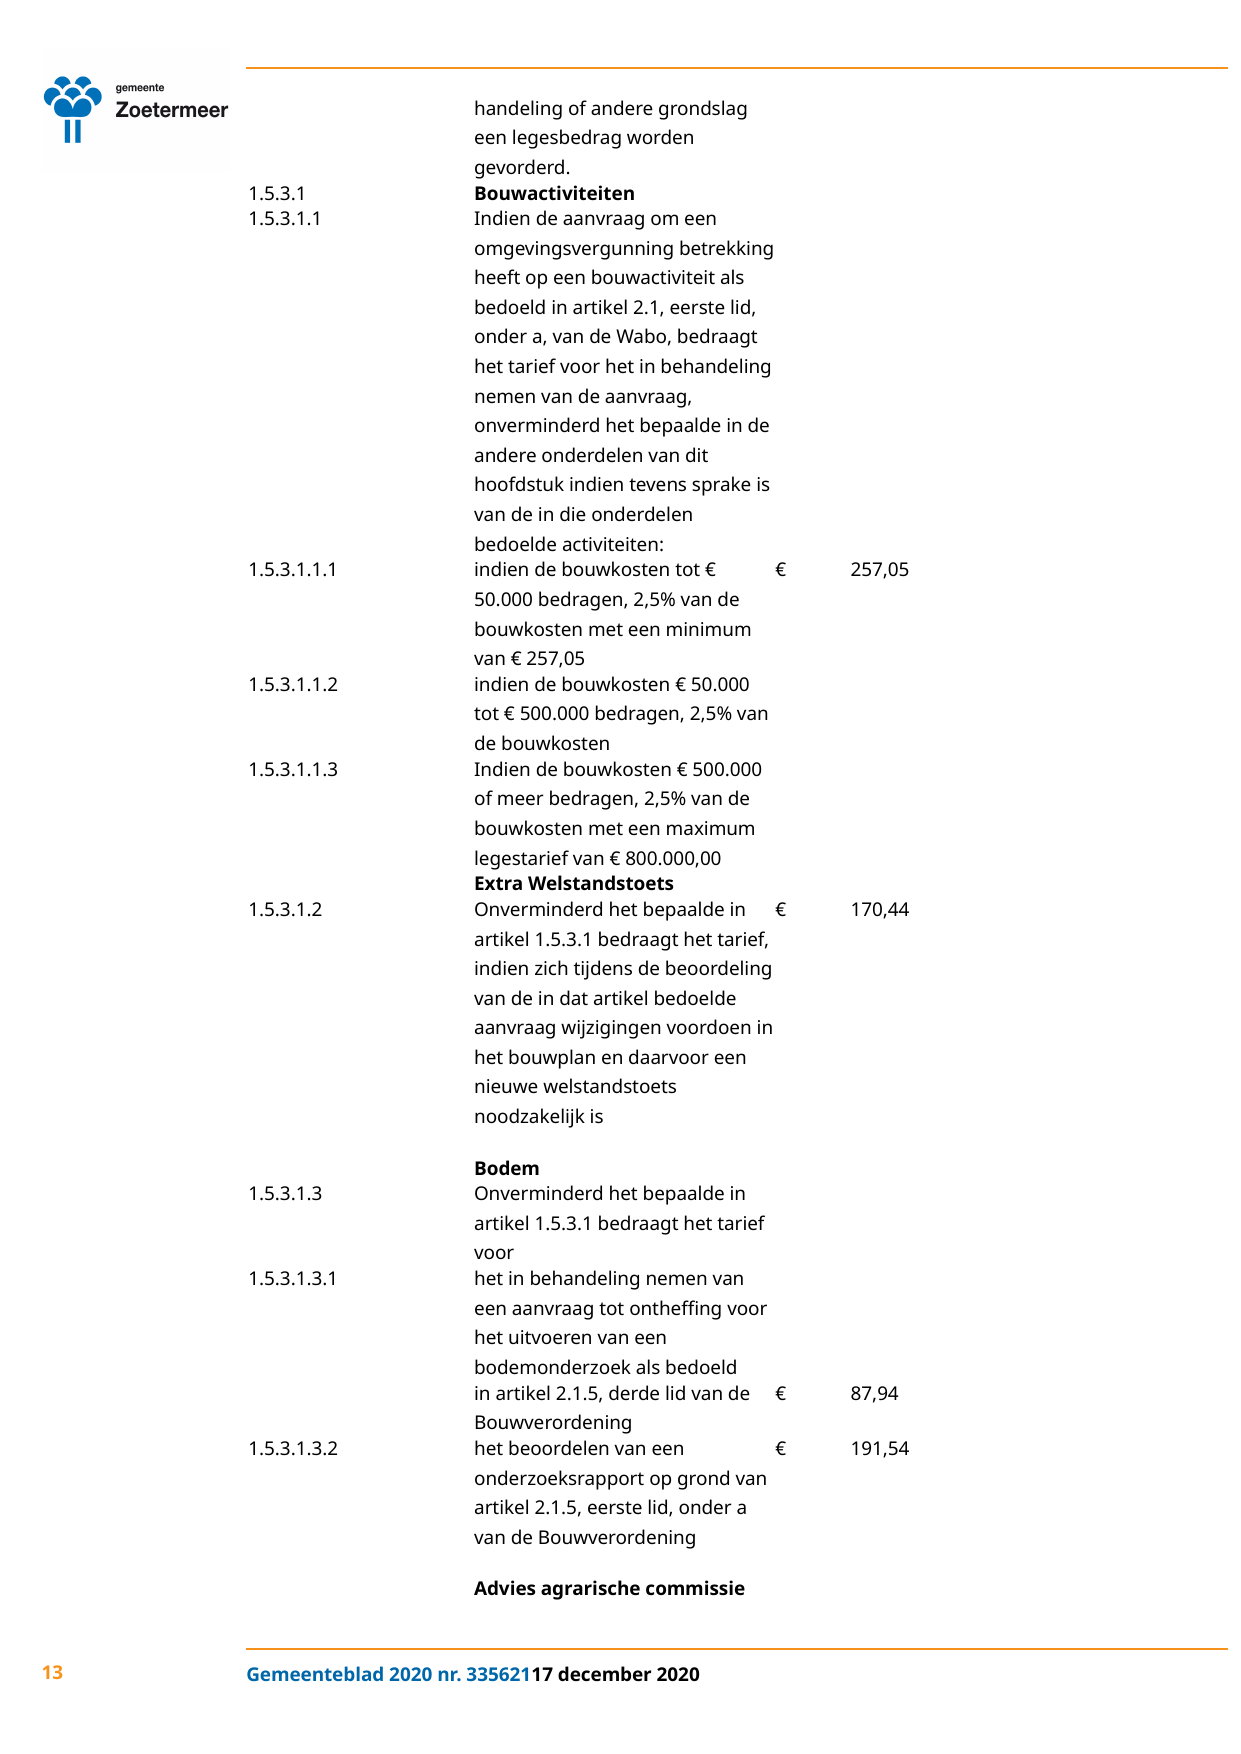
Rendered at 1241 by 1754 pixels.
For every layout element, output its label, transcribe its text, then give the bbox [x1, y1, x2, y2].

table_cell Indien de aanvraag om een omgevingsvergunning betrekking heeft op een bouwactiviteit als bedoeld in artikel 2.1, eerste lid, onder a, van de Wabo, bedraagt het tarief voor het in behandeling nemen van de aanvraag, onverminderd het bepaalde in de andere onderdelen van dit hoofdstuk indien tevens sprake is van de in die onderdelen bedoelde activiteiten: [474, 205, 775, 557]
table_cell [775, 870, 850, 896]
table_cell indien de bouwkosten tot € 50.000 bedragen, 2,5% van de bouwkosten met een minimum van € 257,05 [474, 557, 775, 671]
table_cell [775, 1129, 850, 1155]
table_cell [775, 180, 850, 205]
table_cell 1.5.3.1.2 [248, 896, 474, 1129]
table_cell [850, 1265, 926, 1380]
table_cell het beoordelen van een onderzoeksrapport op grond van artikel 2.1.5, eerste lid, onder a van de Bouwverordening [474, 1435, 775, 1549]
table_cell [850, 180, 926, 205]
table_cell [775, 1180, 850, 1265]
table_cell [474, 1550, 775, 1575]
table_cell [474, 1129, 775, 1155]
table_cell [850, 756, 926, 870]
table_cell 1.5.3.1.1.2 [248, 671, 474, 756]
table_cell € [775, 896, 850, 1129]
table_cell [248, 1575, 474, 1601]
table_cell 191,54 [850, 1435, 926, 1549]
table_cell [248, 95, 474, 180]
table_cell handeling of andere grondslag een legesbedrag worden gevorderd. [474, 95, 775, 180]
table_cell Bouwactiviteiten [474, 180, 775, 205]
table_cell € [775, 1380, 850, 1435]
table_cell € [775, 1435, 850, 1549]
table_cell [775, 1575, 850, 1601]
table_cell [775, 205, 850, 557]
table_cell [850, 1155, 926, 1180]
table_cell [248, 1155, 474, 1180]
table_cell € [775, 557, 850, 671]
table_cell [850, 1129, 926, 1155]
table_cell Bodem [474, 1155, 775, 1180]
table_cell [850, 870, 926, 896]
picture [41, 47, 231, 172]
table_cell [775, 1265, 850, 1380]
table_cell [775, 95, 850, 180]
table_cell [850, 671, 926, 756]
table_cell in artikel 2.1.5, derde lid van de Bouwverordening [474, 1380, 775, 1435]
table_cell [850, 1180, 926, 1265]
table_cell 1.5.3.1.3.2 [248, 1435, 474, 1549]
table_cell 1.5.3.1.1.1 [248, 557, 474, 671]
table_cell [248, 1550, 474, 1575]
table_cell 257,05 [850, 557, 926, 671]
table_cell Onverminderd het bepaalde in artikel 1.5.3.1 bedraagt het tarief voor [474, 1180, 775, 1265]
table_cell [850, 205, 926, 557]
table_cell 1.5.3.1.1 [248, 205, 474, 557]
table_cell 1.5.3.1 [248, 180, 474, 205]
table_cell Indien de bouwkosten € 500.000 of meer bedragen, 2,5% van de bouwkosten met een maximum legestarief van € 800.000,00 [474, 756, 775, 870]
table_cell [775, 671, 850, 756]
table_cell [850, 1550, 926, 1575]
table_cell [248, 1380, 474, 1435]
table_cell 1.5.3.1.1.3 [248, 756, 474, 870]
table_cell Advies agrarische commissie [474, 1575, 775, 1601]
table_cell 1.5.3.1.3 [248, 1180, 474, 1265]
table_cell Onverminderd het bepaalde in artikel 1.5.3.1 bedraagt het tarief, indien zich tijdens de beoordeling van de in dat artikel bedoelde aanvraag wijzigingen voordoen in het bouwplan en daarvoor een nieuwe welstandstoets noodzakelijk is [474, 896, 775, 1129]
table_cell Extra Welstandstoets [474, 870, 775, 896]
table_cell [775, 756, 850, 870]
table_cell [775, 1155, 850, 1180]
table_cell [850, 95, 926, 180]
table_cell 1.5.3.1.3.1 [248, 1265, 474, 1380]
table_cell 87,94 [850, 1380, 926, 1435]
table_cell [850, 1575, 926, 1601]
table_cell 170,44 [850, 896, 926, 1129]
table_cell [248, 870, 474, 896]
table_cell het in behandeling nemen van een aanvraag tot ontheffing voor het uitvoeren van een bodemonderzoek als bedoeld [474, 1265, 775, 1380]
table_cell indien de bouwkosten € 50.000 tot € 500.000 bedragen, 2,5% van de bouwkosten [474, 671, 775, 756]
table_cell [248, 1129, 474, 1155]
table_cell [775, 1550, 850, 1575]
